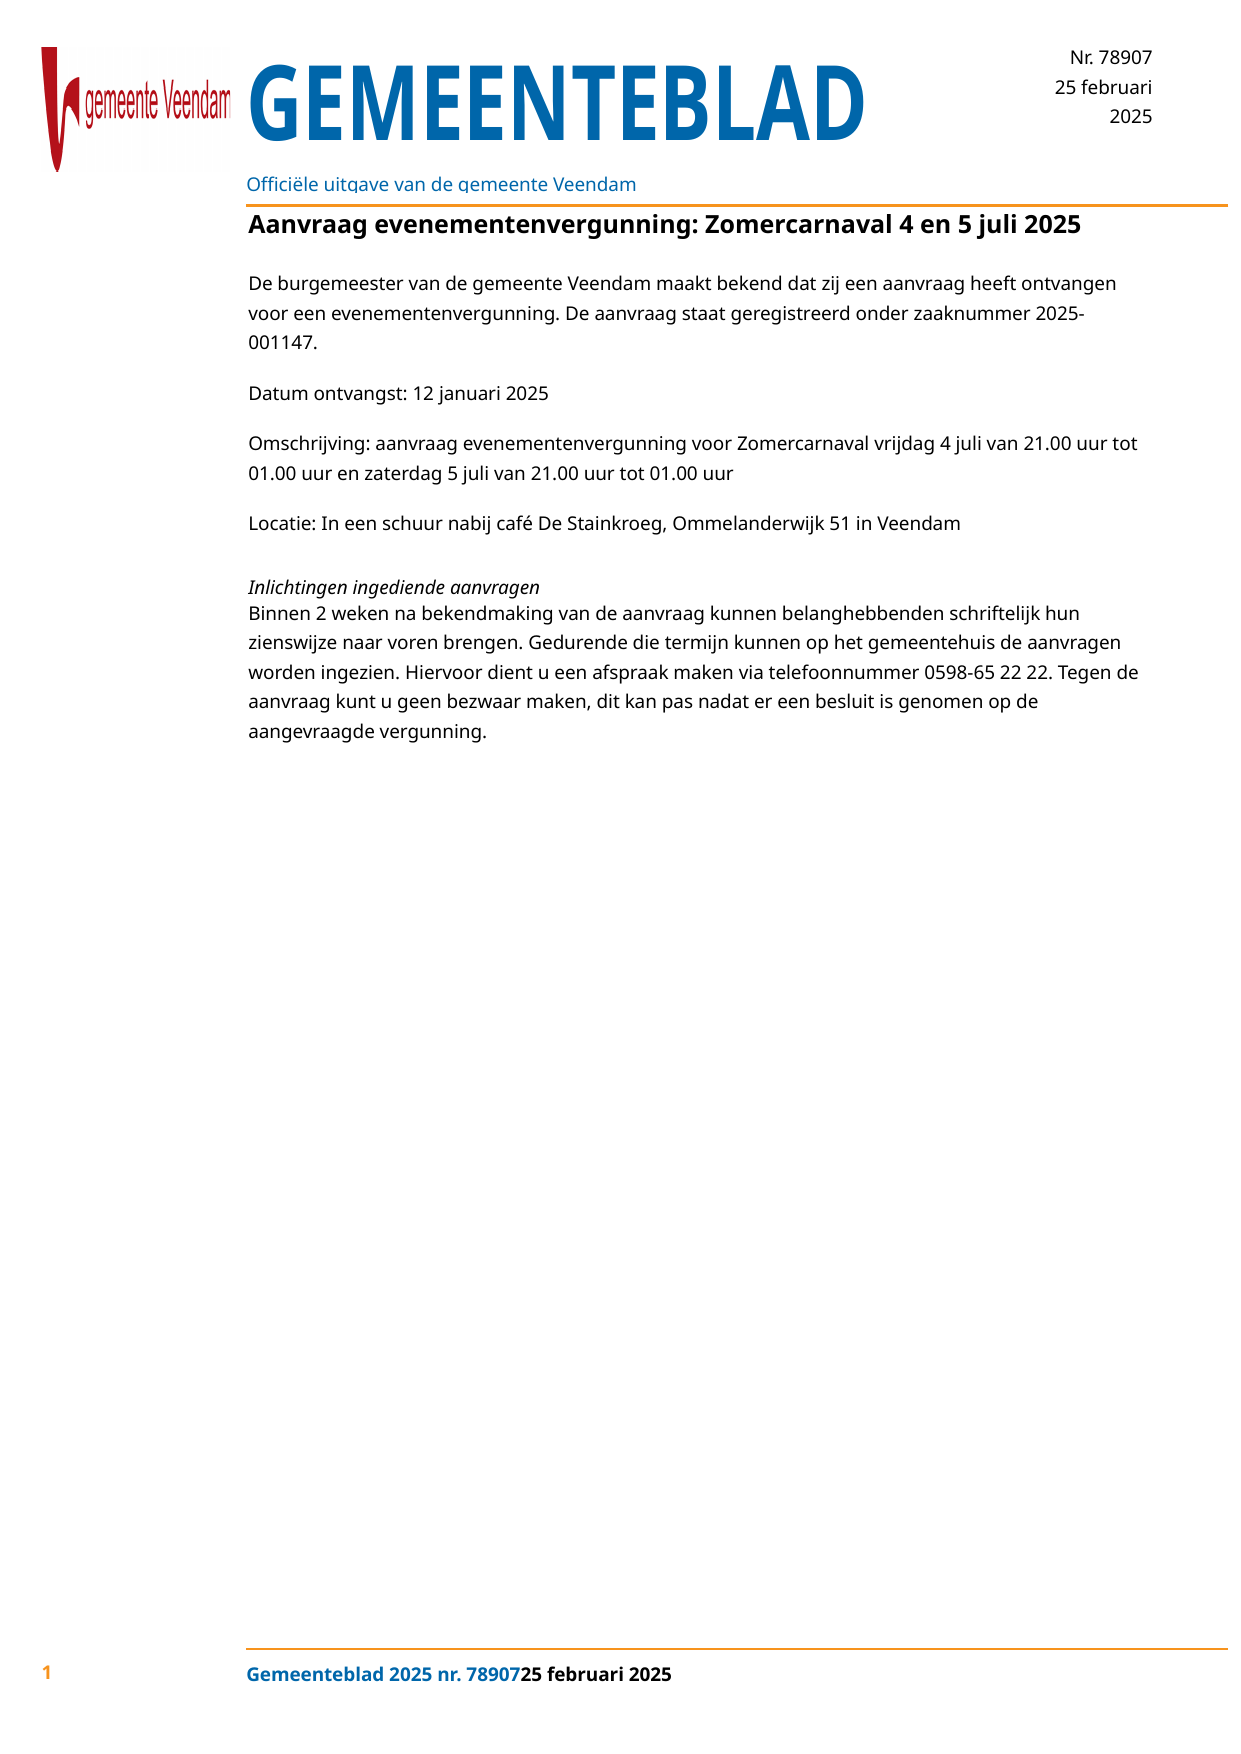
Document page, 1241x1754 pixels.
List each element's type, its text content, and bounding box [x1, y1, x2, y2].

picture [41, 47, 231, 172]
text Locatie: In een schuur nabij café De Stainkroeg, Ommelanderwijk 51 in Veendam [248, 510, 1152, 536]
text Omschrijving: aanvraag evenementenvergunning voor Zomercarnaval vrijdag 4 juli van 21.00 uur tot 01.00 uur en zaterdag 5 juli van 21.00 uur tot 01.00 uur [248, 430, 1152, 486]
text Binnen 2 weken na bekendmaking van de aanvraag kunnen belanghebbenden schriftelijk hun zienswijze naar voren brengen. Gedurende die termijn kunnen op het gemeentehuis de aanvragen worden ingezien. Hiervoor dient u een afspraak maken via telefoonnummer 0598-65 22 22. Tegen de aanvraag kunt u geen bezwaar maken, dit kan pas nadat er een besluit is genomen op de aangevraagde vergunning. [248, 600, 1152, 744]
text Datum ontvangst: 12 januari 2025 [248, 380, 1152, 406]
text Inlichtingen ingediende aanvragen [248, 574, 1152, 600]
text De burgemeester van de gemeente Veendam maakt bekend dat zij een aanvraag heeft ontvangen voor een evenementenvergunning. De aanvraag staat geregistreerd onder zaaknummer 2025-001147. [248, 270, 1152, 355]
text Aanvraag evenementenvergunning: Zomercarnaval 4 en 5 juli 2025 [248, 207, 1152, 241]
